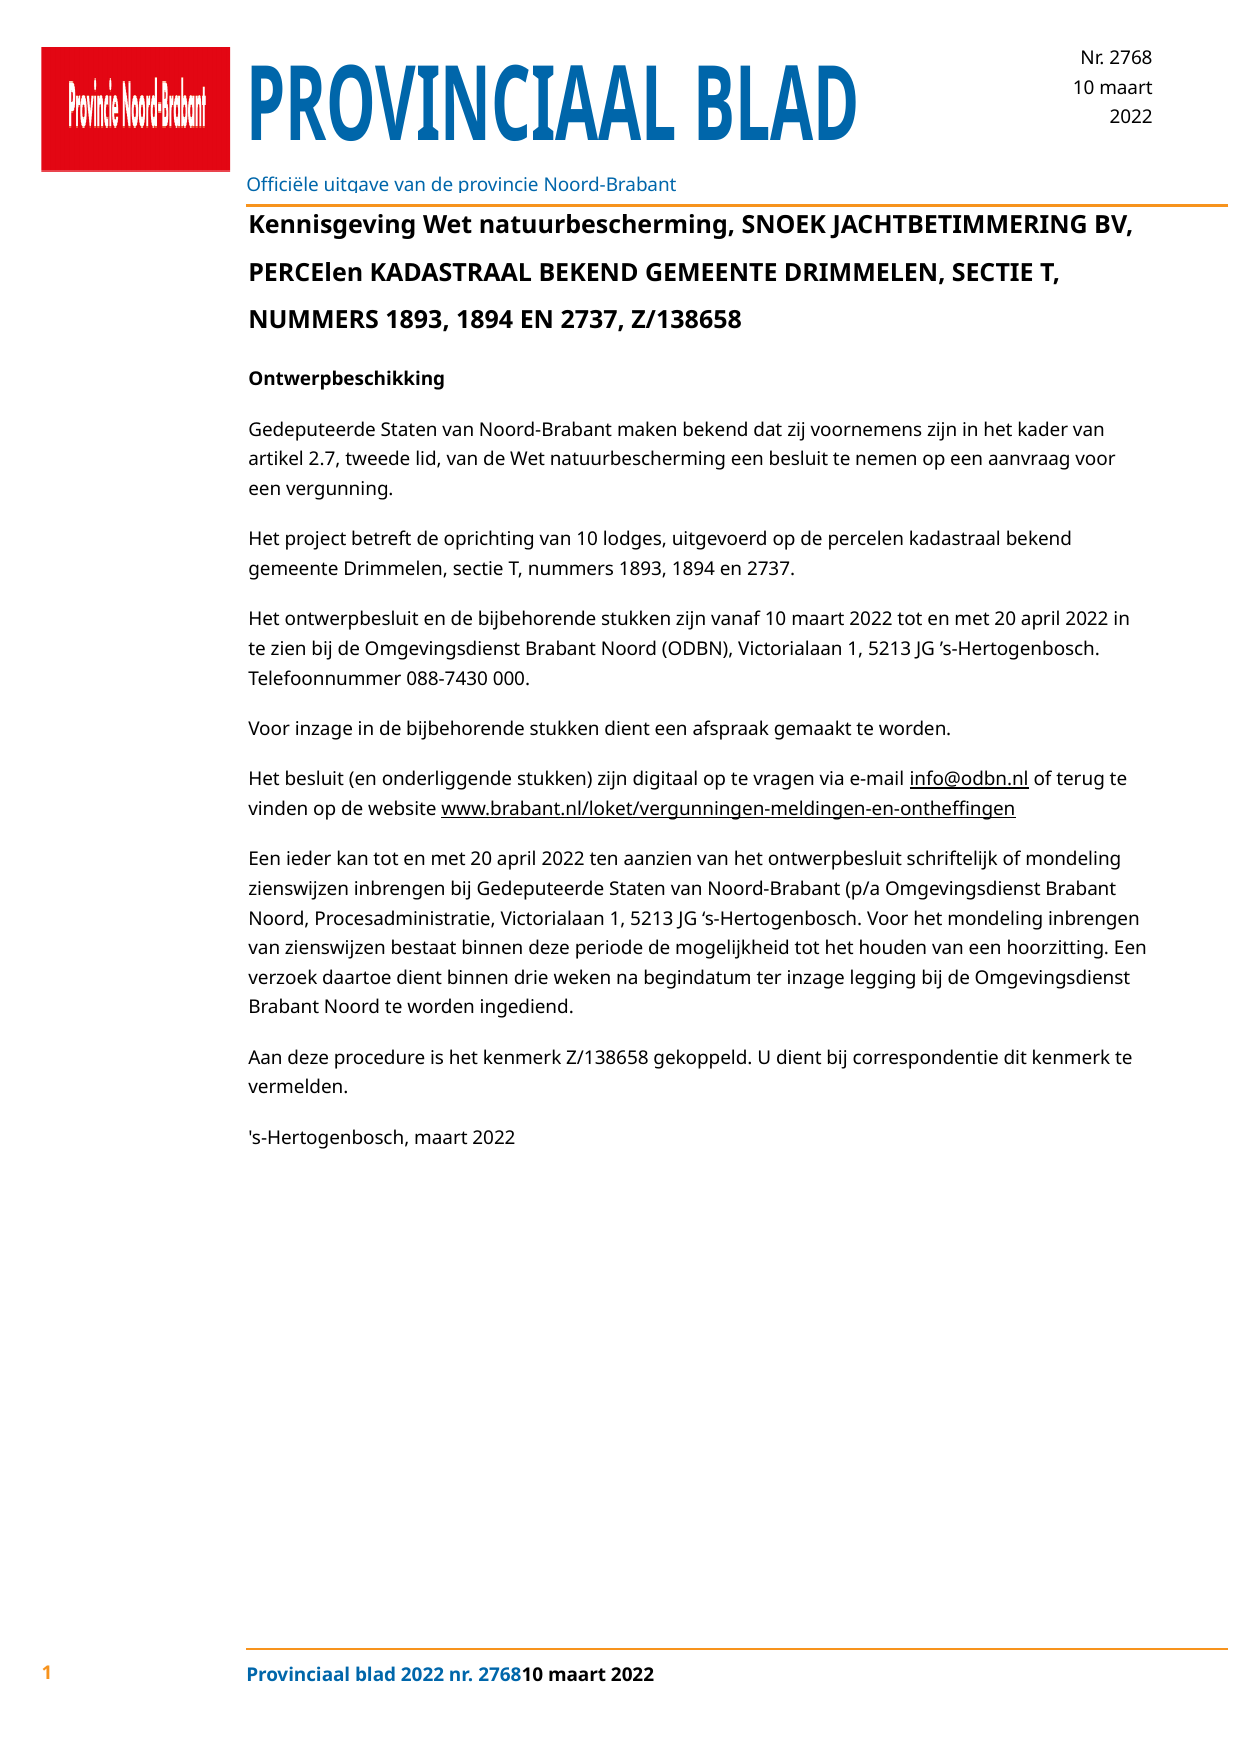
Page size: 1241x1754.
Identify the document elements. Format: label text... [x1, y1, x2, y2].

text Voor inzage in de bijbehorende stukken dient een afspraak gemaakt te worden. [248, 715, 1152, 741]
text Aan deze procedure is het kenmerk Z/138658 gekoppeld. U dient bij correspondentie dit kenmerk te vermelden. [248, 1044, 1152, 1099]
text Het ontwerpbesluit en de bijbehorende stukken zijn vanaf 10 maart 2022 tot en met 20 april 2022 in te zien bij de Omgevingsdienst Brabant Noord (ODBN), Victorialaan 1, 5213 JG ’s-Hertogenbosch. Telefoonnummer 088-7430 000. [248, 606, 1152, 690]
text Kennisgeving Wet natuurbescherming, SNOEK JACHTBETIMMERING BV, PERCElen KADASTRAAL BEKEND GEMEENTE DRIMMELEN, SECTIE T, NUMMERS 1893, 1894 EN 2737, Z/138658 [248, 207, 1152, 336]
text Het besluit (en onderliggende stukken) zijn digitaal op te vragen via e-mail info@odbn.nl of terug te vinden op de website www.brabant.nl/loket/vergunningen-meldingen-en-ontheffingen [248, 766, 1152, 821]
picture [41, 47, 231, 172]
text Het project betreft de oprichting van 10 lodges, uitgevoerd op de percelen kadastraal bekend gemeente Drimmelen, sectie T, nummers 1893, 1894 en 2737. [248, 526, 1152, 581]
text Ontwerpbeschikking [248, 366, 1152, 391]
text 's-Hertogenbosch, maart 2022 [248, 1124, 1152, 1149]
text Gedeputeerde Staten van Noord-Brabant maken bekend dat zij voornemens zijn in het kader van artikel 2.7, tweede lid, van de Wet natuurbescherming een besluit te nemen op een aanvraag voor een vergunning. [248, 416, 1152, 501]
text Een ieder kan tot en met 20 april 2022 ten aanzien van het ontwerpbesluit schriftelijk of mondeling zienswijzen inbrengen bij Gedeputeerde Staten van Noord-Brabant (p/a Omgevingsdienst Brabant Noord, Procesadministratie, Victorialaan 1, 5213 JG ‘s-Hertogenbosch. Voor het mondeling inbrengen van zienswijzen bestaat binnen deze periode de mogelijkheid tot het houden van een hoorzitting. Een verzoek daartoe dient binnen drie weken na begindatum ter inzage legging bij de Omgevingsdienst Brabant Noord te worden ingediend. [248, 846, 1152, 1019]
